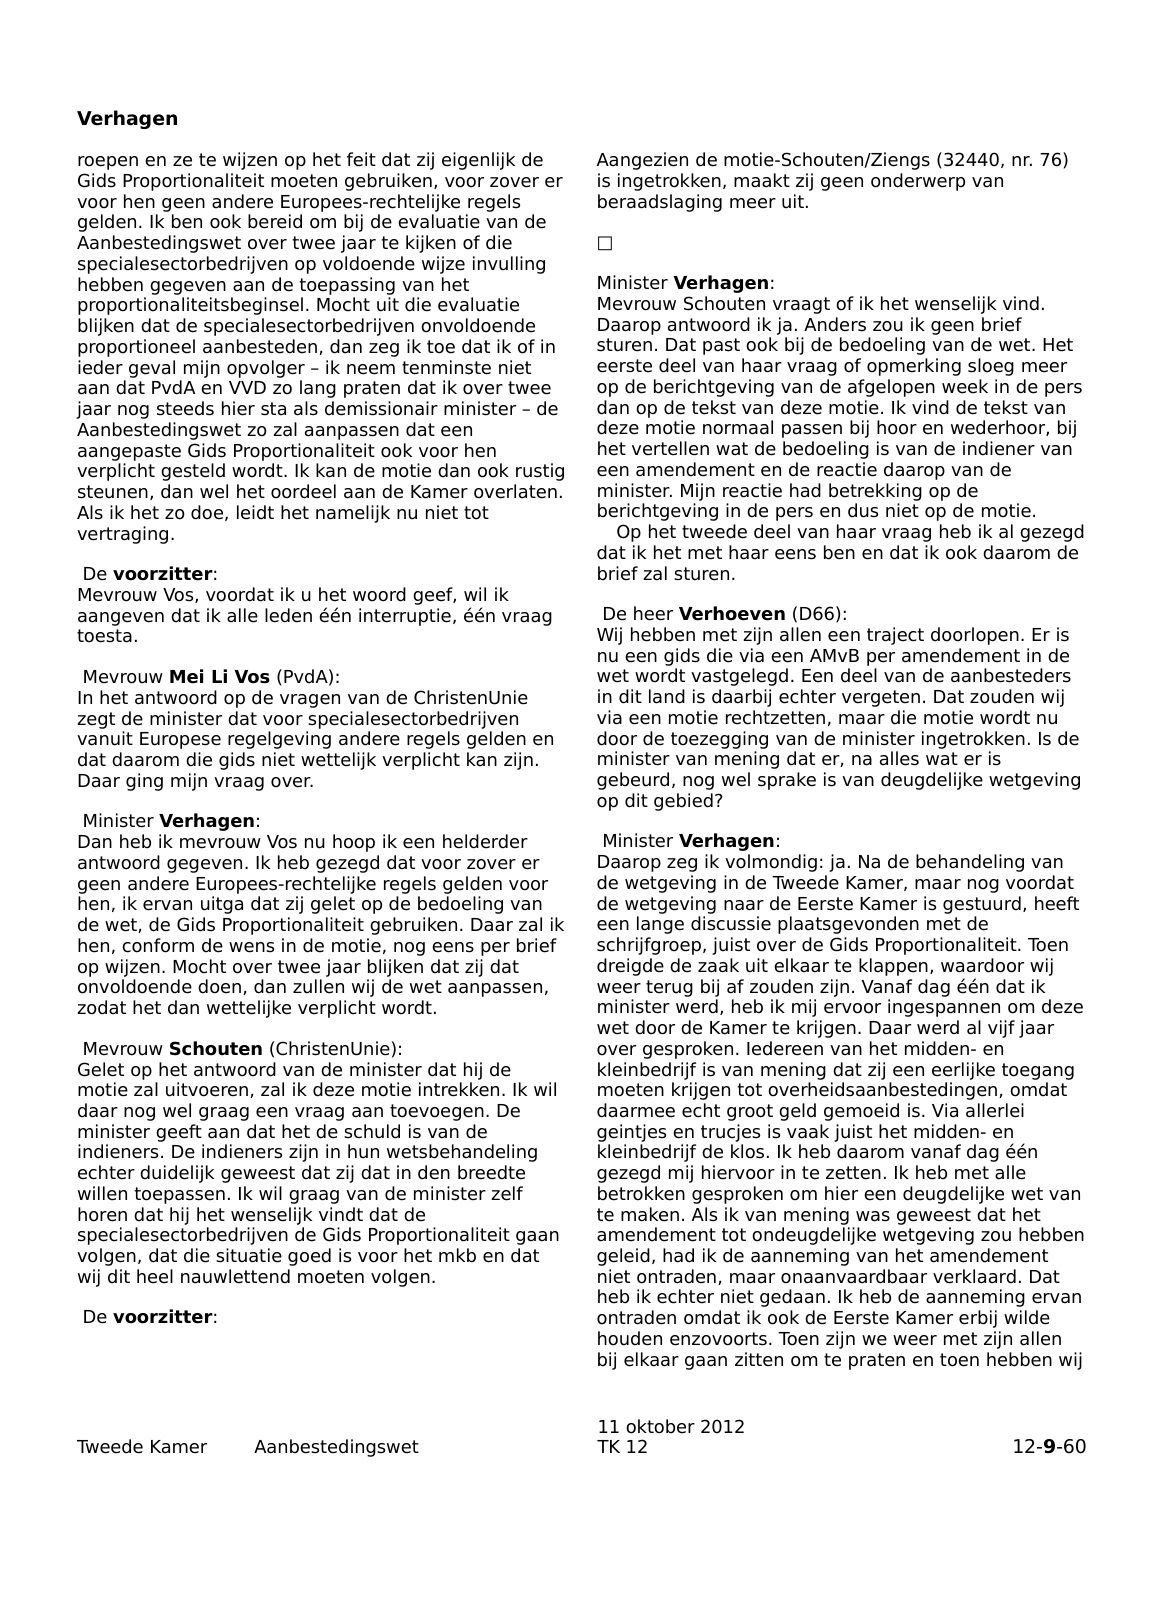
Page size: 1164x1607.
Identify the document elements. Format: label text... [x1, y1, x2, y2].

text Wij hebben met zijn allen een traject doorlopen. Er is nu een gids die via een AMvB per amendement in de wet wordt vastgelegd. Een deel van de aanbesteders in dit land is daarbij echter vergeten. Dat zouden wij via een motie rechtzetten, maar die motie wordt nu door de toezegging van de minister ingetrokken. Is de minister van mening dat er, na alles wat er is gebeurd, nog wel sprake is van deugdelijke wetgeving op dit gebied? [596, 625, 1087, 811]
text Mevrouw Schouten vraagt of ik het wenselijk vind. Daarop antwoord ik ja. Anders zou ik geen brief sturen. Dat past ook bij de bedoeling van de wet. Het eerste deel van haar vraag of opmerking sloeg meer op de berichtgeving van de afgelopen week in de pers dan op de tekst van deze motie. Ik vind de tekst van deze motie normaal passen bij hoor en wederhoor, bij het vertellen wat de bedoeling is van de indiener van een amendement en de reactie daarop van de minister. Mijn reactie had betrekking op de berichtgeving in de pers en dus niet op de motie. [596, 294, 1087, 522]
text Mevrouw Mei Li Vos (PvdA): [77, 667, 567, 688]
text □ [596, 232, 1087, 253]
text Mevrouw Vos, voordat ik u het woord geef, wil ik aangeven dat ik alle leden één interruptie, één vraag toesta. [77, 585, 567, 647]
text Dan heb ik mevrouw Vos nu hoop ik een helderder antwoord gegeven. Ik heb gezegd dat voor zover er geen andere Europees-rechtelijke regels gelden voor hen, ik ervan uitga dat zij gelet op de bedoeling van de wet, de Gids Proportionaliteit gebruiken. Daar zal ik hen, conform de wens in de motie, nog eens per brief op wijzen. Mocht over twee jaar blijken dat zij dat onvoldoende doen, dan zullen wij de wet aanpassen, zodat het dan wettelijke verplicht wordt. [77, 832, 567, 1019]
text In het antwoord op de vragen van de ChristenUnie zegt de minister dat voor specialesectorbedrijven vanuit Europese regelgeving andere regels gelden en dat daarom die gids niet wettelijk verplicht kan zijn. Daar ging mijn vraag over. [77, 688, 567, 791]
text De voorzitter: [77, 564, 567, 585]
text De heer Verhoeven (D66): [596, 604, 1087, 625]
text Minister Verhagen: [77, 811, 567, 832]
text Gelet op het antwoord van de minister dat hij de motie zal uitvoeren, zal ik deze motie intrekken. Ik wil daar nog wel graag een vraag aan toevoegen. De minister geeft aan dat het de schuld is van de indieners. De indieners zijn in hun wetsbehandeling echter duidelijk geweest dat zij dat in den breedte willen toepassen. Ik wil graag van de minister zelf horen dat hij het wenselijk vindt dat de specialesectorbedrijven de Gids Proportionaliteit gaan volgen, dat die situatie goed is voor het mkb en dat wij dit heel nauwlettend moeten volgen. [77, 1059, 567, 1287]
text Aangezien de motie-Schouten/Ziengs (32440, nr. 76) is ingetrokken, maakt zij geen onderwerp van beraadslaging meer uit. [596, 150, 1087, 212]
text Daarop zeg ik volmondig: ja. Na de behandeling van de wetgeving in de Tweede Kamer, maar nog voordat de wetgeving naar de Eerste Kamer is gestuurd, heeft een lange discussie plaatsgevonden met de schrijfgroep, juist over de Gids Proportionaliteit. Toen dreigde de zaak uit elkaar te klappen, waardoor wij weer terug bij af zouden zijn. Vanaf dag één dat ik minister werd, heb ik mij ervoor ingespannen om deze wet door de Kamer te krijgen. Daar werd al vijf jaar over gesproken. Iedereen van het midden- en kleinbedrijf is van mening dat zij een eerlijke toegang moeten krijgen tot overheidsaanbestedingen, omdat daarmee echt groot geld gemoeid is. Via allerlei geintjes en trucjes is vaak juist het midden- en kleinbedrijf de klos. Ik heb daarom vanaf dag één gezegd mij hiervoor in te zetten. Ik heb met alle betrokken gesproken om hier een deugdelijke wet van te maken. Als ik van mening was geweest dat het amendement tot ondeugdelijke wetgeving zou hebben geleid, had ik de aanneming van het amendement niet ontraden, maar onaanvaardbaar verklaard. Dat heb ik echter niet gedaan. Ik heb de aanneming ervan ontraden omdat ik ook de Eerste Kamer erbij wilde houden enzovoorts. Toen zijn we weer met zijn allen bij elkaar gaan zitten om te praten en toen hebben wij [596, 852, 1087, 1370]
text Minister Verhagen: [596, 831, 1087, 852]
text De voorzitter: [77, 1307, 567, 1328]
text Mevrouw Schouten (ChristenUnie): [77, 1039, 567, 1059]
text Minister Verhagen: [596, 273, 1087, 294]
text roepen en ze te wijzen op het feit dat zij eigenlijk de Gids Proportionaliteit moeten gebruiken, voor zover er voor hen geen andere Europees-rechtelijke regels gelden. Ik ben ook bereid om bij de evaluatie van de Aanbestedingswet over twee jaar te kijken of die specialesectorbedrijven op voldoende wijze invulling hebben gegeven aan de toepassing van het proportionaliteitsbeginsel. Mocht uit die evaluatie blijken dat de specialesectorbedrijven onvoldoende proportioneel aanbesteden, dan zeg ik toe dat ik of in ieder geval mijn opvolger – ik neem tenminste niet aan dat PvdA en VVD zo lang praten dat ik over twee jaar nog steeds hier sta als demissionair minister – de Aanbestedingswet zo zal aanpassen dat een aangepaste Gids Proportionaliteit ook voor hen verplicht gesteld wordt. Ik kan de motie dan ook rustig steunen, dan wel het oordeel aan de Kamer overlaten. Als ik het zo doe, leidt het namelijk nu niet tot vertraging. [77, 150, 567, 544]
text Op het tweede deel van haar vraag heb ik al gezegd dat ik het met haar eens ben en dat ik ook daarom de brief zal sturen. [596, 522, 1087, 584]
